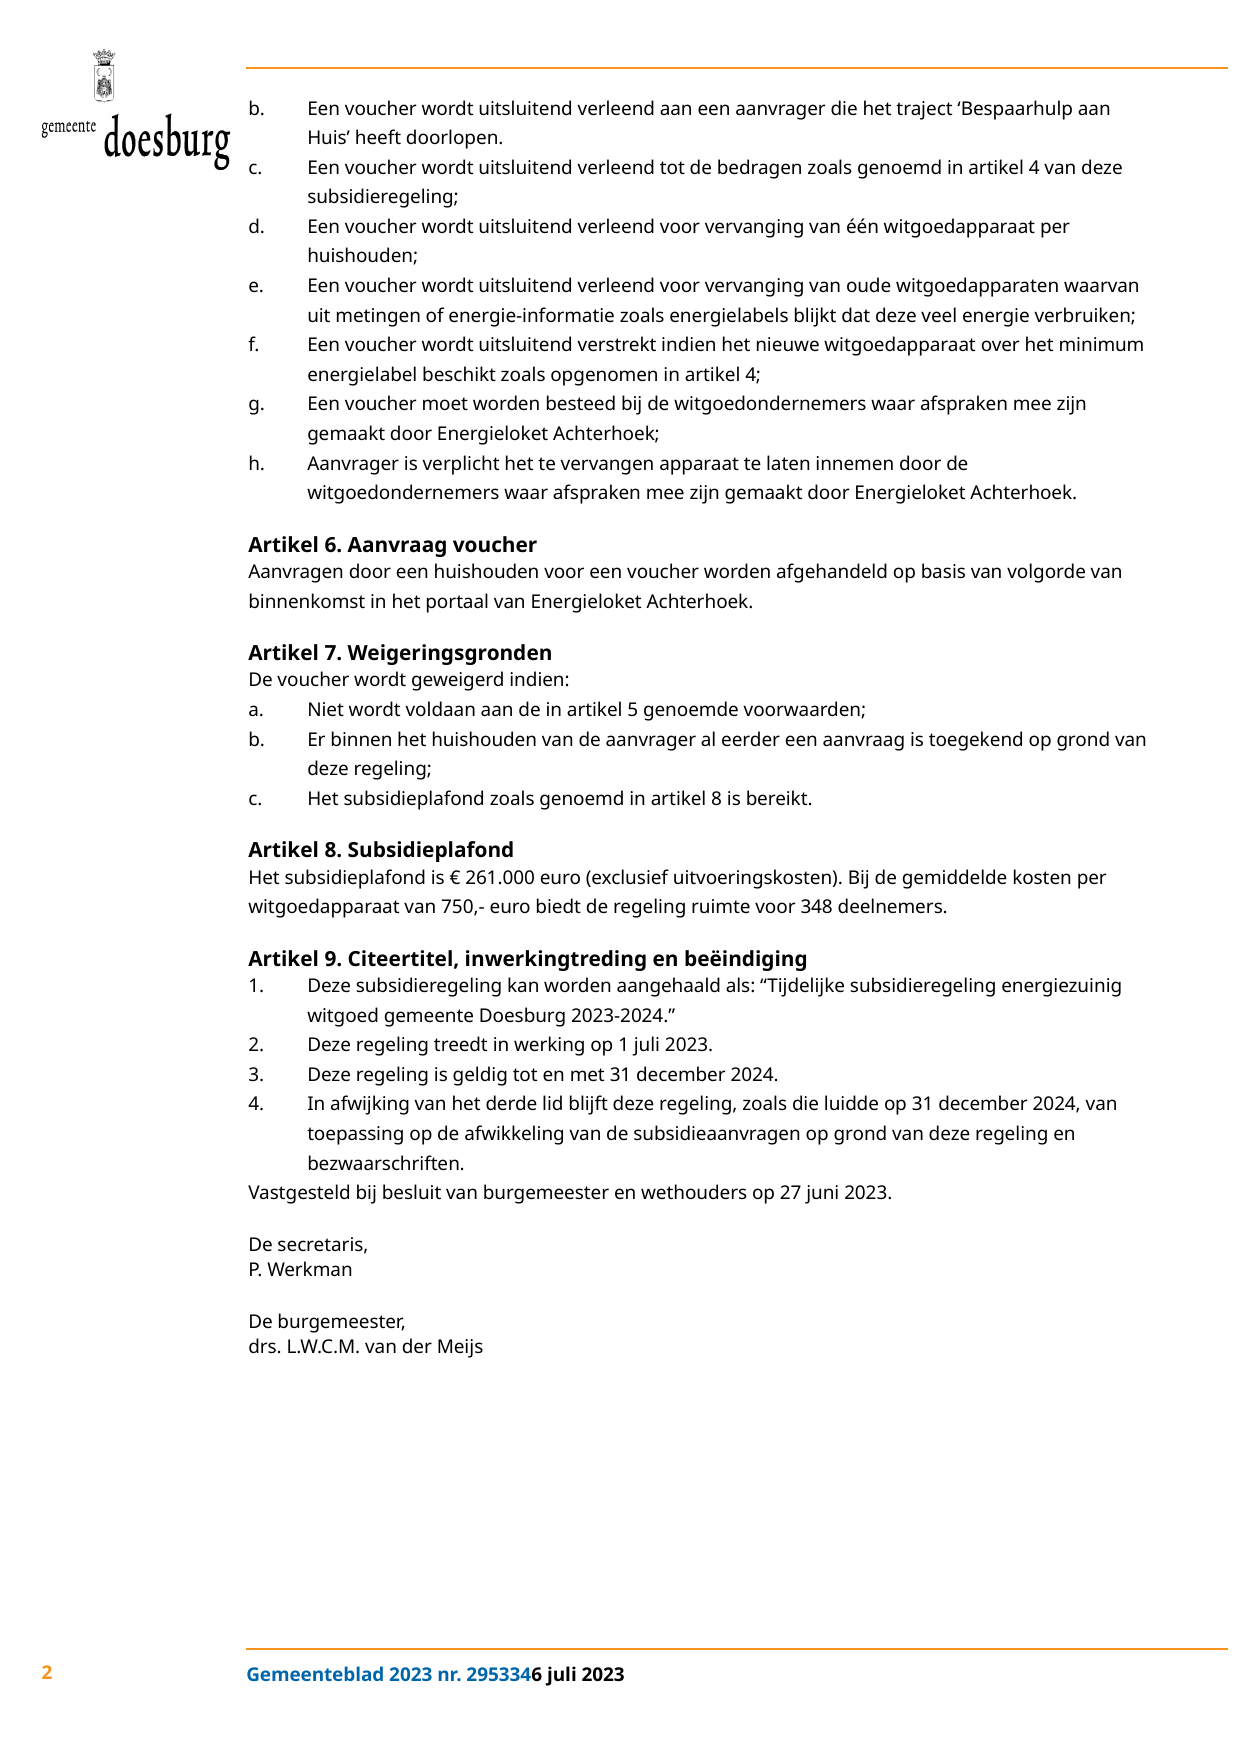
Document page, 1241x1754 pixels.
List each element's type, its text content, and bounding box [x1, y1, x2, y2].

text Artikel 7. Weigeringsgronden [248, 638, 1152, 667]
list Een voucher wordt uitsluitend verleend voor vervanging van één witgoedapparaat per huishouden; [248, 213, 1152, 268]
list Een voucher wordt uitsluitend verleend voor vervanging van oude witgoedapparaten waarvan uit metingen of energie-informatie zoals energielabels blijkt dat deze veel energie verbruiken; [248, 272, 1152, 328]
text Het subsidieplafond is € 261.000 euro (exclusief uitvoeringskosten). Bij de gemiddelde kosten per witgoedapparaat van 750,- euro biedt de regeling ruimte voor 348 deelnemers. [248, 864, 1152, 919]
text De voucher wordt geweigerd indien: [248, 667, 1152, 692]
list Er binnen het huishouden van de aanvrager al eerder een aanvraag is toegekend op grond van deze regeling; [248, 726, 1152, 781]
list Deze regeling treedt in werking op 1 juli 2023. [248, 1031, 1152, 1057]
text De burgemeester, [248, 1308, 1152, 1334]
text De secretaris, [248, 1231, 1152, 1257]
text Artikel 8. Subsidieplafond [248, 835, 1152, 864]
list Een voucher moet worden besteed bij de witgoedondernemers waar afspraken mee zijn gemaakt door Energieloket Achterhoek; [248, 391, 1152, 446]
list Aanvrager is verplicht het te vervangen apparaat te laten innemen door de witgoedondernemers waar afspraken mee zijn gemaakt door Energieloket Achterhoek. [248, 450, 1152, 505]
text P. Werkman [248, 1257, 1152, 1282]
list Een voucher wordt uitsluitend verleend aan een aanvrager die het traject ‘Bespaarhulp aan Huis’ heeft doorlopen. [248, 95, 1152, 150]
list Een voucher wordt uitsluitend verleend tot de bedragen zoals genoemd in artikel 4 van deze subsidieregeling; [248, 154, 1152, 209]
text Artikel 9. Citeertitel, inwerkingtreding en beëindiging [248, 944, 1152, 972]
text Vastgesteld bij besluit van burgemeester en wethouders op 27 juni 2023. [248, 1179, 1152, 1205]
list Niet wordt voldaan aan de in artikel 5 genoemde voorwaarden; [248, 696, 1152, 722]
list Deze subsidieregeling kan worden aangehaald als: “Tijdelijke subsidieregeling energiezuinig witgoed gemeente Doesburg 2023-2024.” [248, 972, 1152, 1028]
list Een voucher wordt uitsluitend verstrekt indien het nieuwe witgoedapparaat over het minimum energielabel beschikt zoals opgenomen in artikel 4; [248, 331, 1152, 387]
list Deze regeling is geldig tot en met 31 december 2024. [248, 1061, 1152, 1087]
picture [41, 47, 231, 172]
text Aanvragen door een huishouden voor een voucher worden afgehandeld op basis van volgorde van binnenkomst in het portaal van Energieloket Achterhoek. [248, 558, 1152, 613]
text drs. L.W.C.M. van der Meijs [248, 1334, 1152, 1359]
list Het subsidieplafond zoals genoemd in artikel 8 is bereikt. [248, 785, 1152, 811]
list In afwijking van het derde lid blijft deze regeling, zoals die luidde op 31 december 2024, van toepassing op de afwikkeling van de subsidieaanvragen op grond van deze regeling en bezwaarschriften. [248, 1091, 1152, 1176]
text Artikel 6. Aanvraag voucher [248, 530, 1152, 558]
